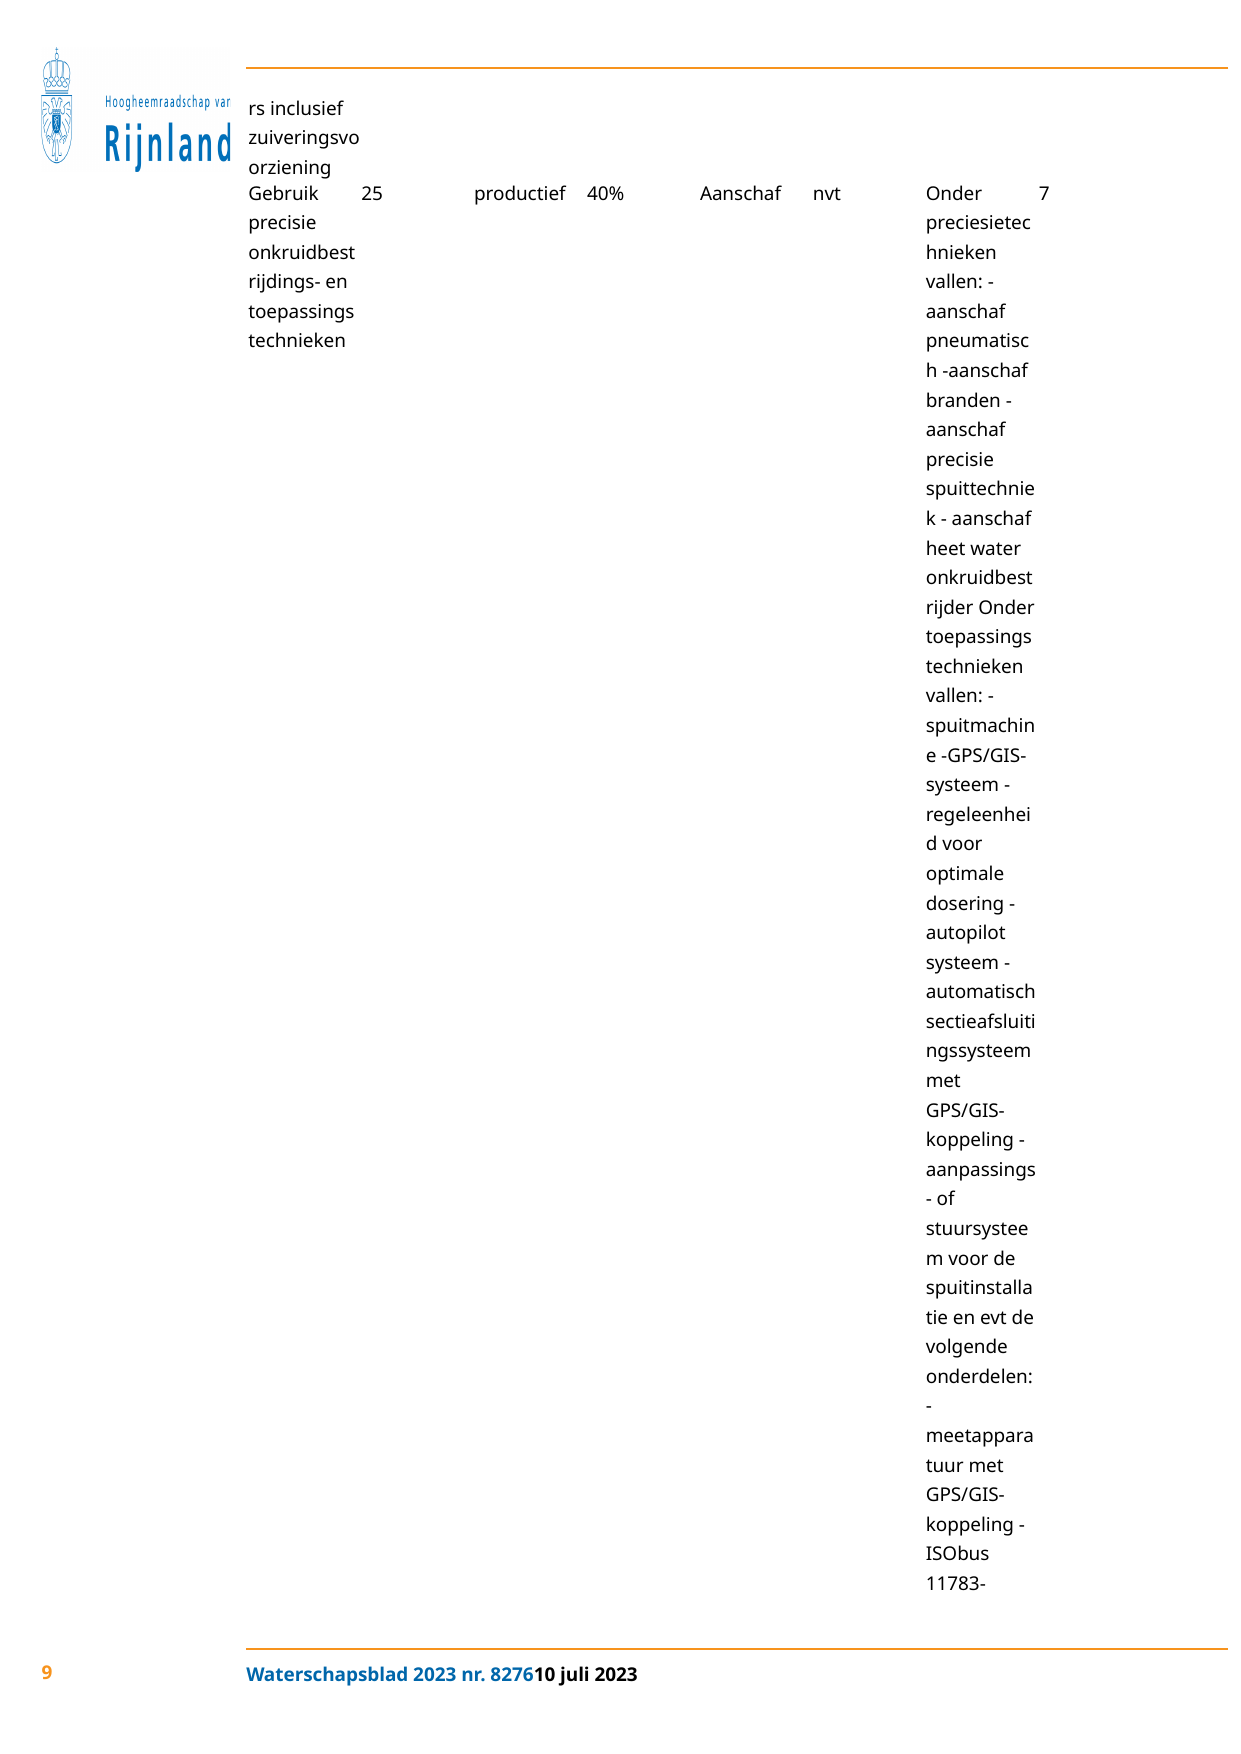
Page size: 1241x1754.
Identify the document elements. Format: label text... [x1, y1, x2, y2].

table_cell productief [474, 180, 587, 1596]
table_cell [1039, 95, 1152, 180]
table_cell [813, 95, 926, 180]
table_cell Gebruik precisie onkruidbestrijdings- en toepassingstechnieken [248, 180, 361, 1596]
picture [41, 47, 231, 172]
table_cell [700, 95, 813, 180]
table_cell Onder preciesietechnieken vallen: -aanschaf pneumatisch -aanschaf branden -aanschaf precisie spuittechniek - aanschaf heet water onkruidbestrijder Onder toepassingstechnieken vallen: -spuitmachine -GPS/GIS-systeem -regeleenheid voor optimale dosering -autopilot systeem -automatisch sectieafsluitingssysteem met GPS/GIS-koppeling -aanpassings- of stuursysteem voor de spuitinstallatie en evt de volgende onderdelen: -meetapparatuur met GPS/GIS- koppeling -ISObus 11783- [926, 180, 1038, 1596]
table_cell [361, 95, 474, 180]
table_cell [587, 95, 700, 180]
table_cell Aanschaf [700, 180, 813, 1596]
table_cell [926, 95, 1038, 180]
table_cell rs inclusief zuiveringsvoorziening [248, 95, 361, 180]
table_cell 25 [361, 180, 474, 1596]
table_cell nvt [813, 180, 926, 1596]
table_cell [474, 95, 587, 180]
table_cell 40% [587, 180, 700, 1596]
table_cell 7 [1039, 180, 1152, 1596]
